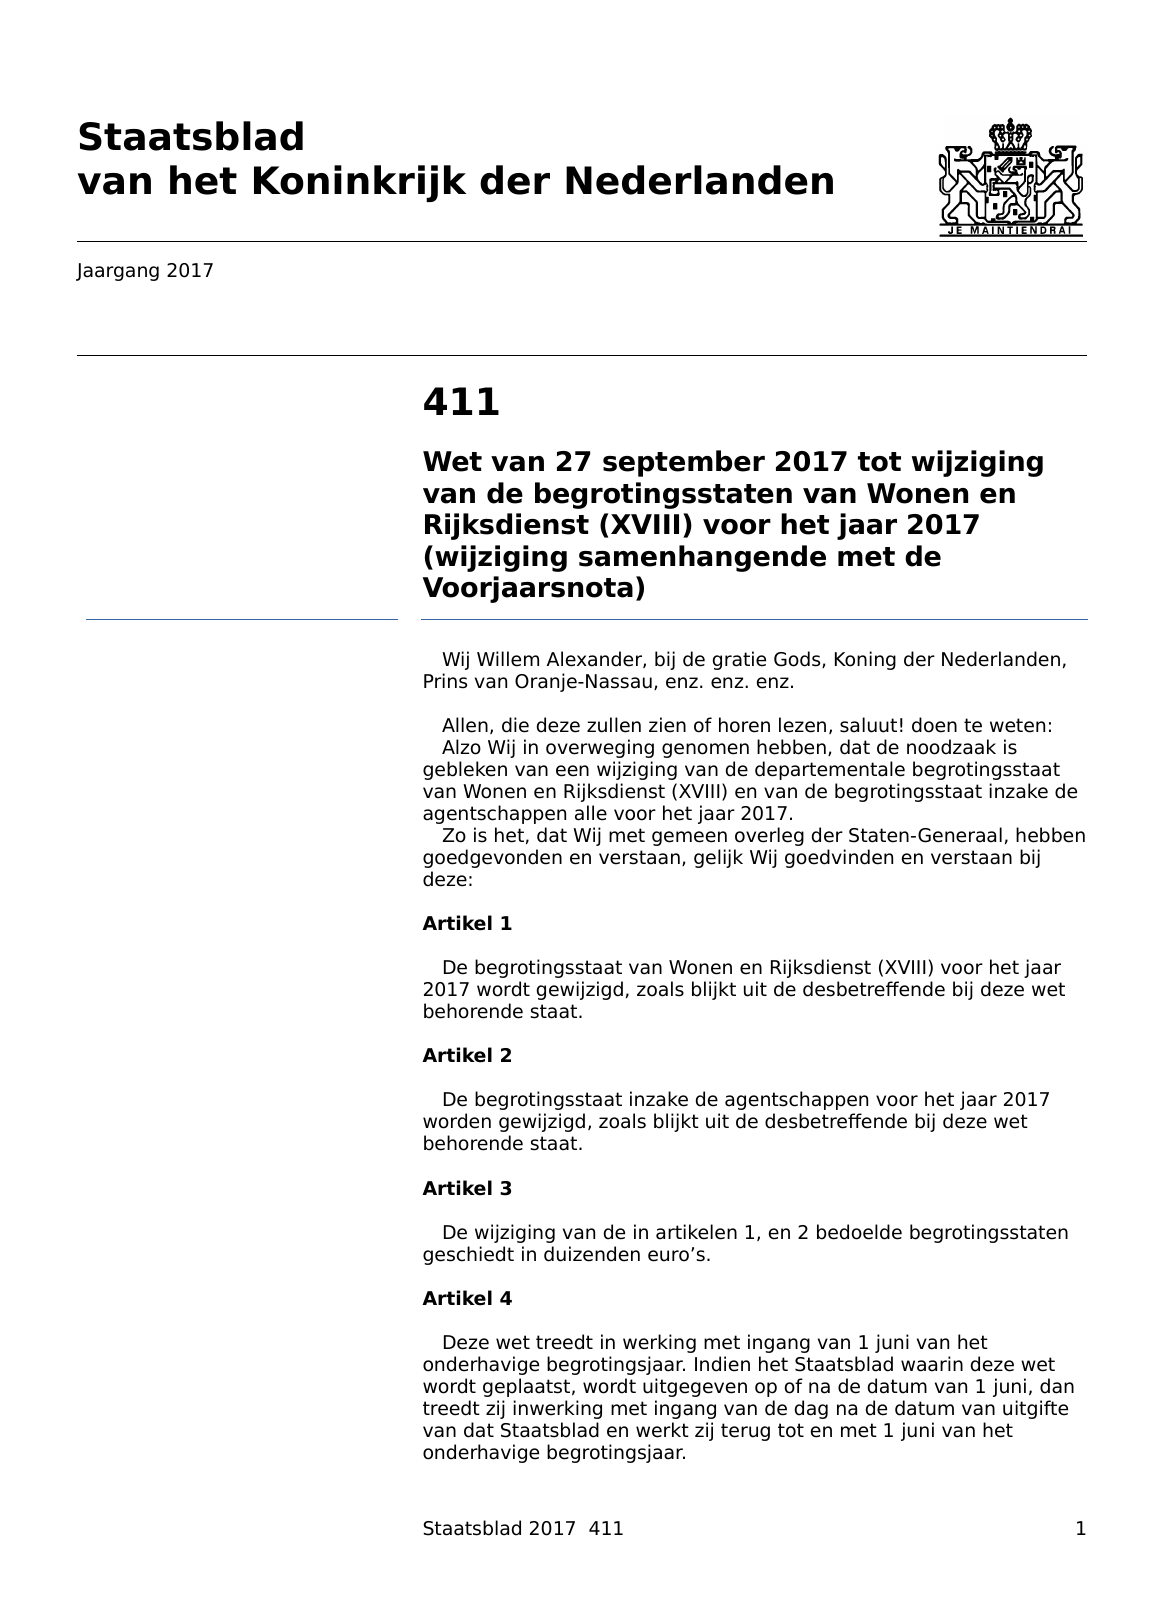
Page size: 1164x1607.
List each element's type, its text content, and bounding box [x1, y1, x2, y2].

text Deze wet treedt in werking met ingang van 1 juni van het onderhavige begrotingsjaar. Indien het Staatsblad waarin deze wet wordt geplaatst, wordt uitgegeven op of na de datum van 1 juni, dan treedt zij inwerking met ingang van de dag na de datum van uitgifte van dat Staatsblad en werkt zij terug tot en met 1 juni van het onderhavige begrotingsjaar. [422, 1332, 1087, 1464]
subtitle 411 [422, 381, 1087, 424]
table_header [886, 100, 1087, 241]
subtitle Artikel 2 [422, 1045, 1087, 1067]
text De begrotingsstaat van Wonen en Rijksdienst (XVIII) voor het jaar 2017 wordt gewijzigd, zoals blijkt uit de desbetreffende bij deze wet behorende staat. [422, 957, 1087, 1023]
subtitle Artikel 4 [422, 1288, 1087, 1310]
text Wij Willem Alexander, bij de gratie Gods, Koning der Nederlanden, Prins van Oranje-Nassau, enz. enz. enz. [422, 649, 1087, 693]
subtitle Artikel 1 [422, 913, 1087, 935]
text De wijziging van de in artikelen 1, en 2 bedoelde begrotingsstaten geschiedt in duizenden euro’s. [422, 1222, 1087, 1266]
text Wet van 27 september 2017 tot wijziging van de begrotingsstaten van Wonen en Rijksdienst (XVIII) voor het jaar 2017 (wijziging samenhangende met de Voorjaarsnota) [422, 447, 1087, 604]
text Alzo Wij in overweging genomen hebben, dat de noodzaak is gebleken van een wijziging van de departementale begrotingsstaat van Wonen en Rijksdienst (XVIII) en van de begrotingsstaat inzake de agentschappen alle voor het jaar 2017. [422, 737, 1087, 825]
picture [936, 115, 1087, 240]
text De begrotingsstaat inzake de agentschappen voor het jaar 2017 worden gewijzigd, zoals blijkt uit de desbetreffende bij deze wet behorende staat. [422, 1089, 1087, 1155]
table_cell Jaargang 2017 [77, 242, 1087, 355]
subtitle Artikel 3 [422, 1177, 1087, 1199]
table_header Staatsblad van het Koninkrijk der Nederlanden [77, 100, 886, 241]
text Zo is het, dat Wij met gemeen overleg der Staten-Generaal, hebben goedgevonden en verstaan, gelijk Wij goedvinden en verstaan bij deze: [422, 825, 1087, 891]
text Allen, die deze zullen zien of horen lezen, saluut! doen te weten: [422, 715, 1087, 737]
